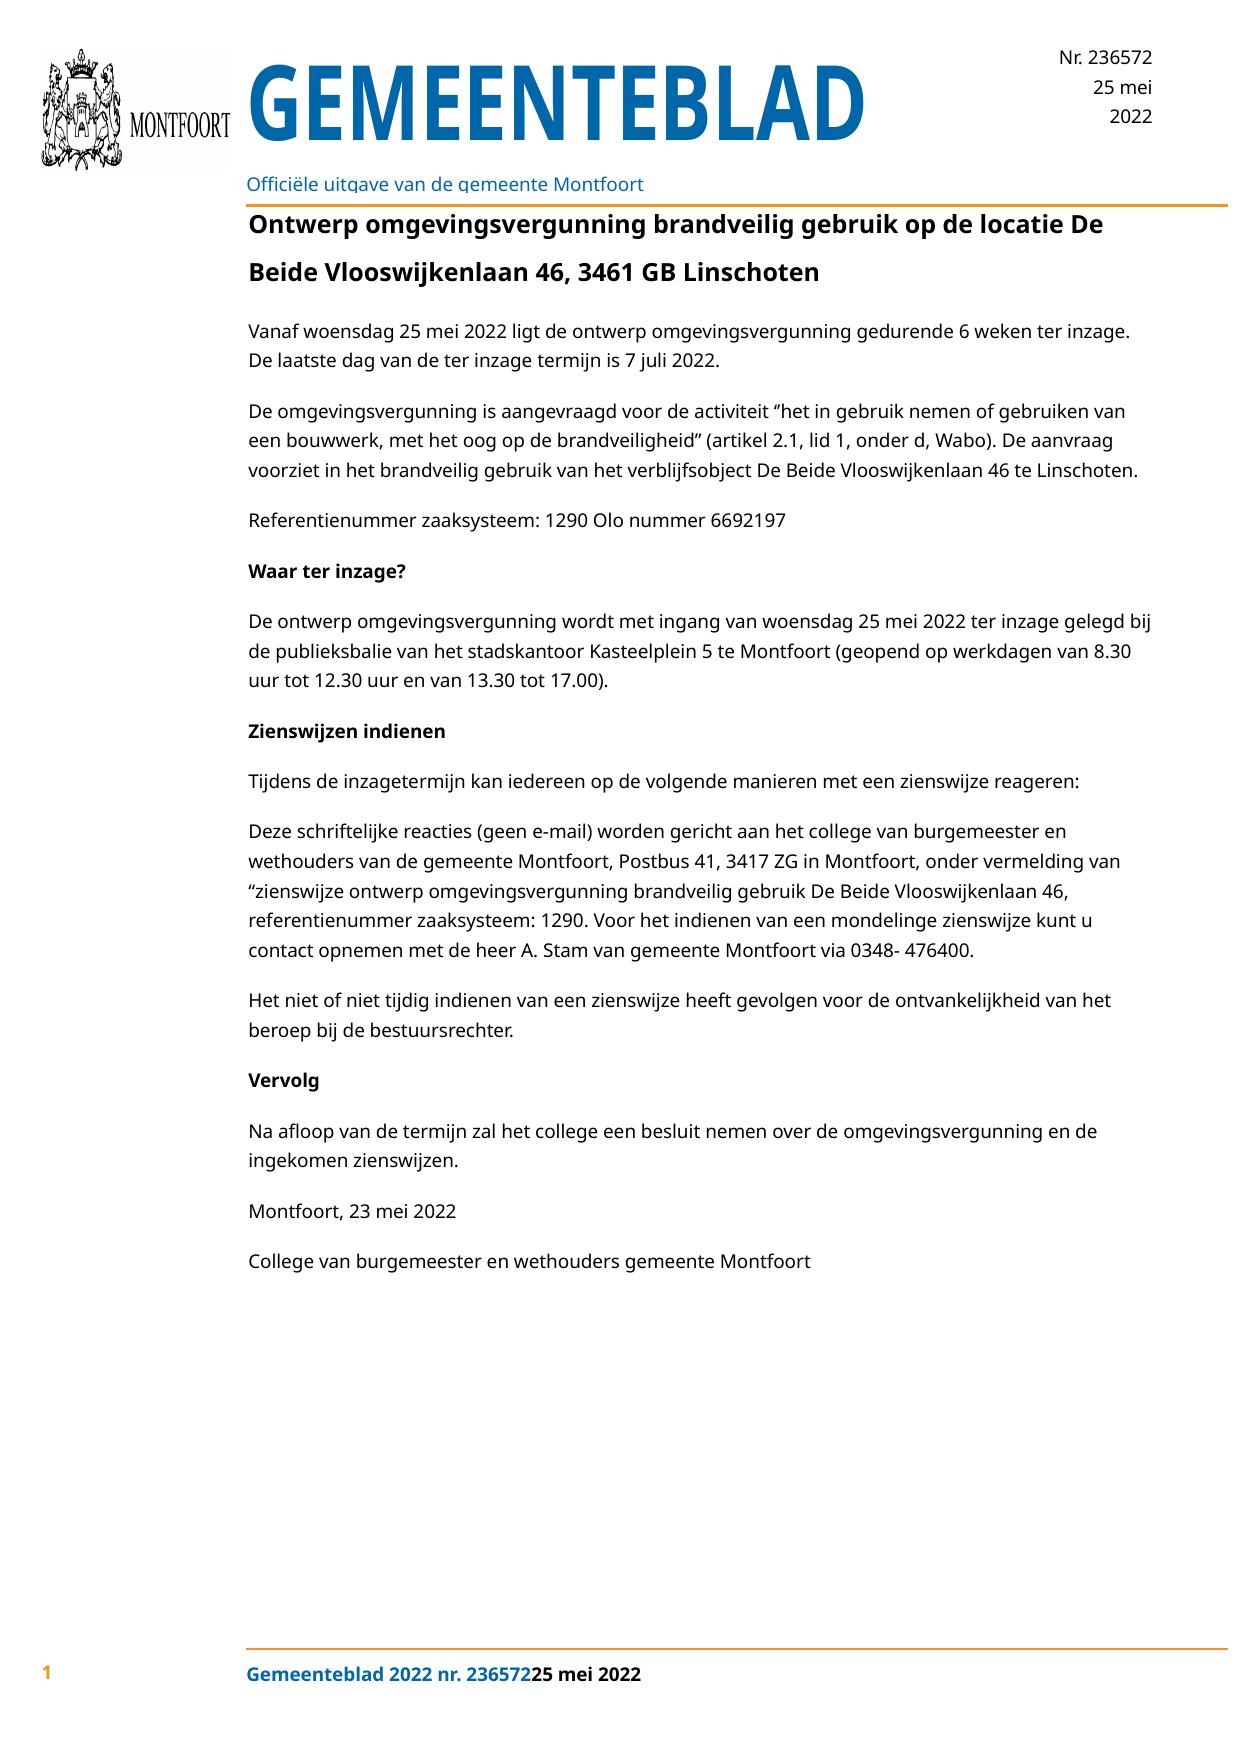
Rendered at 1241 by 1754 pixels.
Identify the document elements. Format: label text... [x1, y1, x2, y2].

text Waar ter inzage? [248, 558, 1152, 584]
text Deze schriftelijke reacties (geen e-mail) worden gericht aan het college van burgemeester en wethouders van de gemeente Montfoort, Postbus 41, 3417 ZG in Montfoort, onder vermelding van “zienswijze ontwerp omgevingsvergunning brandveilig gebruik De Beide Vlooswijkenlaan 46, referentienummer zaaksysteem: 1290. Voor het indienen van een mondelinge zienswijze kunt u contact opnemen met de heer A. Stam van gemeente Montfoort via 0348- 476400. [248, 819, 1152, 963]
text College van burgemeester en wethouders gemeente Montfoort [248, 1248, 1152, 1274]
text De omgevingsvergunning is aangevraagd voor de activiteit ‘’het in gebruik nemen of gebruiken van een bouwwerk, met het oog op de brandveiligheid’’ (artikel 2.1, lid 1, onder d, Wabo). De aanvraag voorziet in het brandveilig gebruik van het verblijfsobject De Beide Vlooswijkenlaan 46 te Linschoten. [248, 398, 1152, 483]
text Tijdens de inzagetermijn kan iedereen op de volgende manieren met een zienswijze reageren: [248, 768, 1152, 794]
text Na afloop van de termijn zal het college een besluit nemen over de omgevingsvergunning en de ingekomen zienswijzen. [248, 1118, 1152, 1173]
text Vanaf woensdag 25 mei 2022 ligt de ontwerp omgevingsvergunning gedurende 6 weken ter inzage. De laatste dag van de ter inzage termijn is 7 juli 2022. [248, 318, 1152, 373]
text De ontwerp omgevingsvergunning wordt met ingang van woensdag 25 mei 2022 ter inzage gelegd bij de publieksbalie van het stadskantoor Kasteelplein 5 te Montfoort (geopend op werkdagen van 8.30 uur tot 12.30 uur en van 13.30 tot 17.00). [248, 608, 1152, 693]
text Het niet of niet tijdig indienen van een zienswijze heeft gevolgen voor de ontvankelijkheid van het beroep bij de bestuursrechter. [248, 987, 1152, 1043]
picture [41, 47, 231, 172]
text Montfoort, 23 mei 2022 [248, 1198, 1152, 1224]
text Zienswijzen indienen [248, 718, 1152, 744]
text Vervolg [248, 1067, 1152, 1093]
text Ontwerp omgevingsvergunning brandveilig gebruik op de locatie De Beide Vlooswijkenlaan 46, 3461 GB Linschoten [248, 207, 1152, 288]
text Referentienummer zaaksysteem: 1290 Olo nummer 6692197 [248, 507, 1152, 533]
